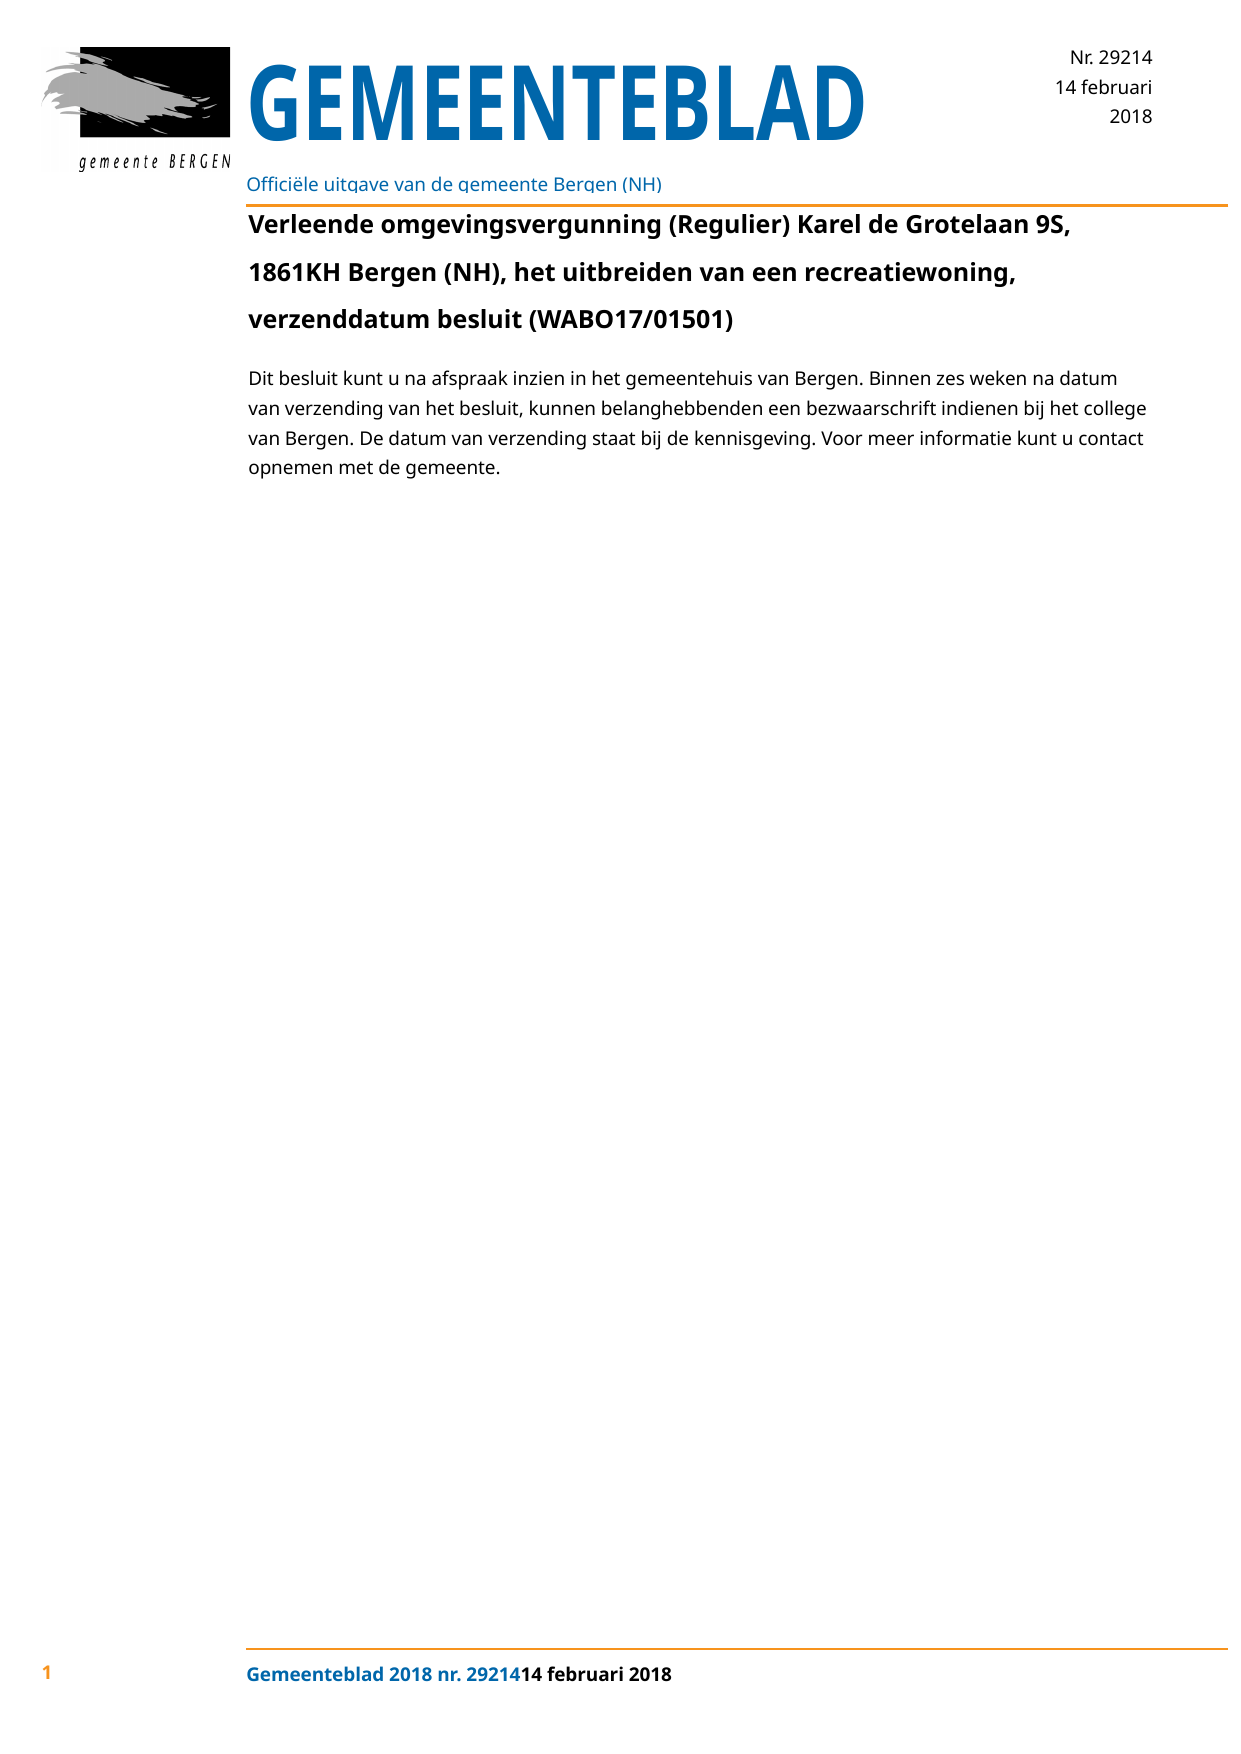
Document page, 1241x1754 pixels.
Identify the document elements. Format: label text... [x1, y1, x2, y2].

text Verleende omgevingsvergunning (Regulier) Karel de Grotelaan 9S, 1861KH Bergen (NH), het uitbreiden van een recreatiewoning, verzenddatum besluit (WABO17/01501) [248, 207, 1152, 336]
text Dit besluit kunt u na afspraak inzien in het gemeentehuis van Bergen. Binnen zes weken na datum van verzending van het besluit, kunnen belanghebbenden een bezwaarschrift indienen bij het college van Bergen. De datum van verzending staat bij de kennisgeving. Voor meer informatie kunt u contact opnemen met de gemeente. [248, 366, 1152, 480]
picture [41, 47, 231, 172]
